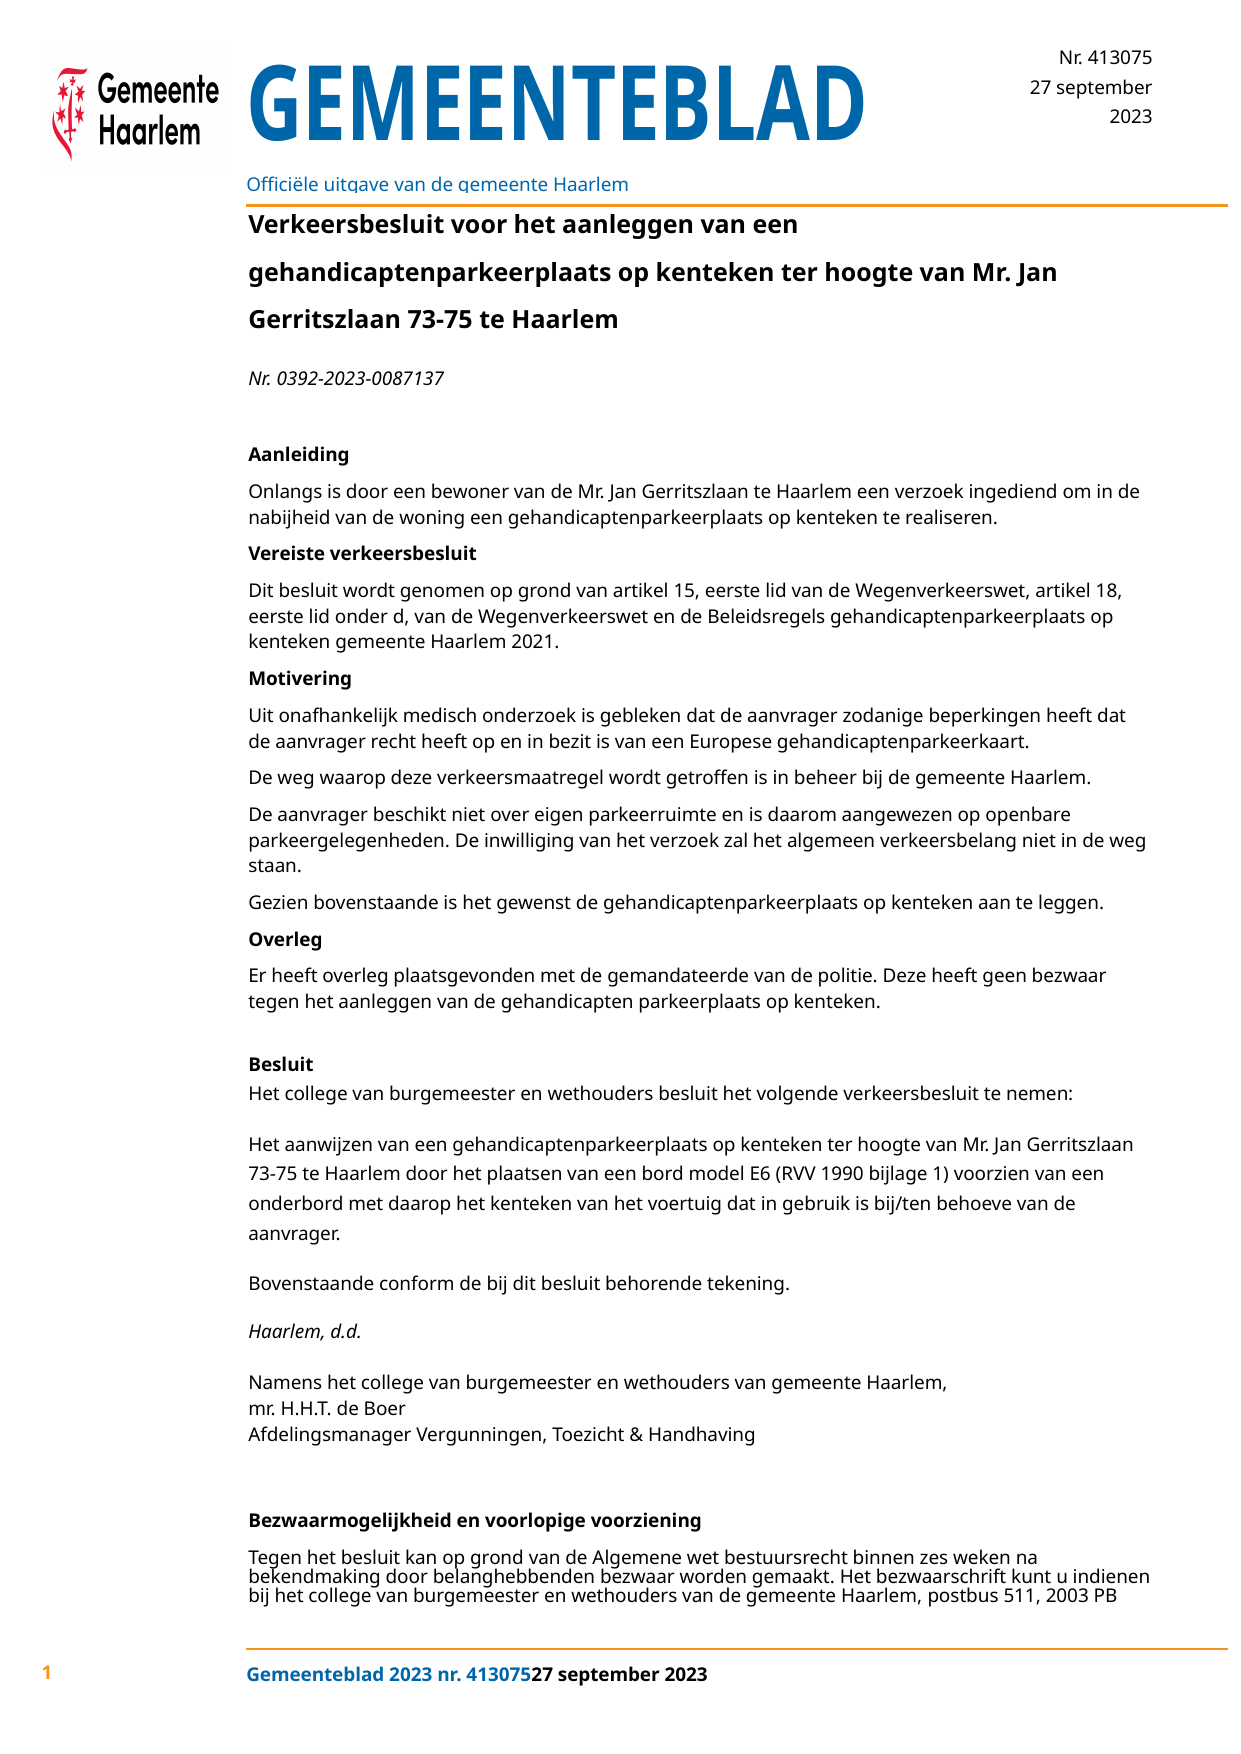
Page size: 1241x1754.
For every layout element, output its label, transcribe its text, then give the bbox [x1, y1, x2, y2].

text Besluit [248, 1051, 1152, 1077]
text Het aanwijzen van een gehandicaptenparkeerplaats op kenteken ter hoogte van Mr. Jan Gerritszlaan 73-75 te Haarlem door het plaatsen van een bord model E6 (RVV 1990 bijlage 1) voorzien van een onderbord met daarop het kenteken van het voertuig dat in gebruik is bij/ten behoeve van de aanvrager. [248, 1131, 1152, 1246]
text Namens het college van burgemeester en wethouders van gemeente Haarlem, [248, 1369, 1152, 1395]
text Haarlem, d.d. [248, 1318, 1152, 1344]
text Uit onafhankelijk medisch onderzoek is gebleken dat de aanvrager zodanige beperkingen heeft dat de aanvrager recht heeft op en in bezit is van een Europese gehandicaptenparkeerkaart. [248, 702, 1152, 753]
text Verkeersbesluit voor het aanleggen van een gehandicaptenparkeerplaats op kenteken ter hoogte van Mr. Jan Gerritszlaan 73-75 te Haarlem [248, 207, 1152, 336]
text Tegen het besluit kan op grond van de Algemene wet bestuursrecht binnen zes weken na bekendmaking door belanghebbenden bezwaar worden gemaakt. Het bezwaarschrift kunt u indienen bij het college van burgemeester en wethouders van de gemeente Haarlem, postbus 511, 2003 PB [248, 1549, 1152, 1607]
text Gezien bovenstaande is het gewenst de gehandicaptenparkeerplaats op kenteken aan te leggen. [248, 889, 1152, 915]
text Dit besluit wordt genomen op grond van artikel 15, eerste lid van de Wegenverkeerswet, artikel 18, eerste lid onder d, van de Wegenverkeerswet en de Beleidsregels gehandicaptenparkeerplaats op kenteken gemeente Haarlem 2021. [248, 577, 1152, 654]
text De weg waarop deze verkeersmaatregel wordt getroffen is in beheer bij de gemeente Haarlem. [248, 764, 1152, 790]
picture [41, 47, 231, 172]
text Vereiste verkeersbesluit [248, 541, 1152, 566]
text Er heeft overleg plaatsgevonden met de gemandateerde van de politie. Deze heeft geen bezwaar tegen het aanleggen van de gehandicapten parkeerplaats op kenteken. [248, 963, 1152, 1014]
text Afdelingsmanager Vergunningen, Toezicht & Handhaving [248, 1421, 1152, 1447]
text Overleg [248, 926, 1152, 952]
text Bezwaarmogelijkheid en voorlopige voorziening [248, 1512, 1152, 1531]
text Het college van burgemeester en wethouders besluit het volgende verkeersbesluit te nemen: [248, 1081, 1152, 1106]
text Aanleiding [248, 442, 1152, 467]
text Motivering [248, 665, 1152, 691]
text mr. H.H.T. de Boer [248, 1395, 1152, 1421]
text Bovenstaande conform de bij dit besluit behorende tekening. [248, 1270, 1152, 1296]
text De aanvrager beschikt niet over eigen parkeerruimte en is daarom aangewezen op openbare parkeergelegenheden. De inwilliging van het verzoek zal het algemeen verkeersbelang niet in de weg staan. [248, 801, 1152, 878]
text Onlangs is door een bewoner van de Mr. Jan Gerritszlaan te Haarlem een verzoek ingediend om in de nabijheid van de woning een gehandicaptenparkeerplaats op kenteken te realiseren. [248, 478, 1152, 530]
text Nr. 0392-2023-0087137 [248, 366, 1152, 391]
